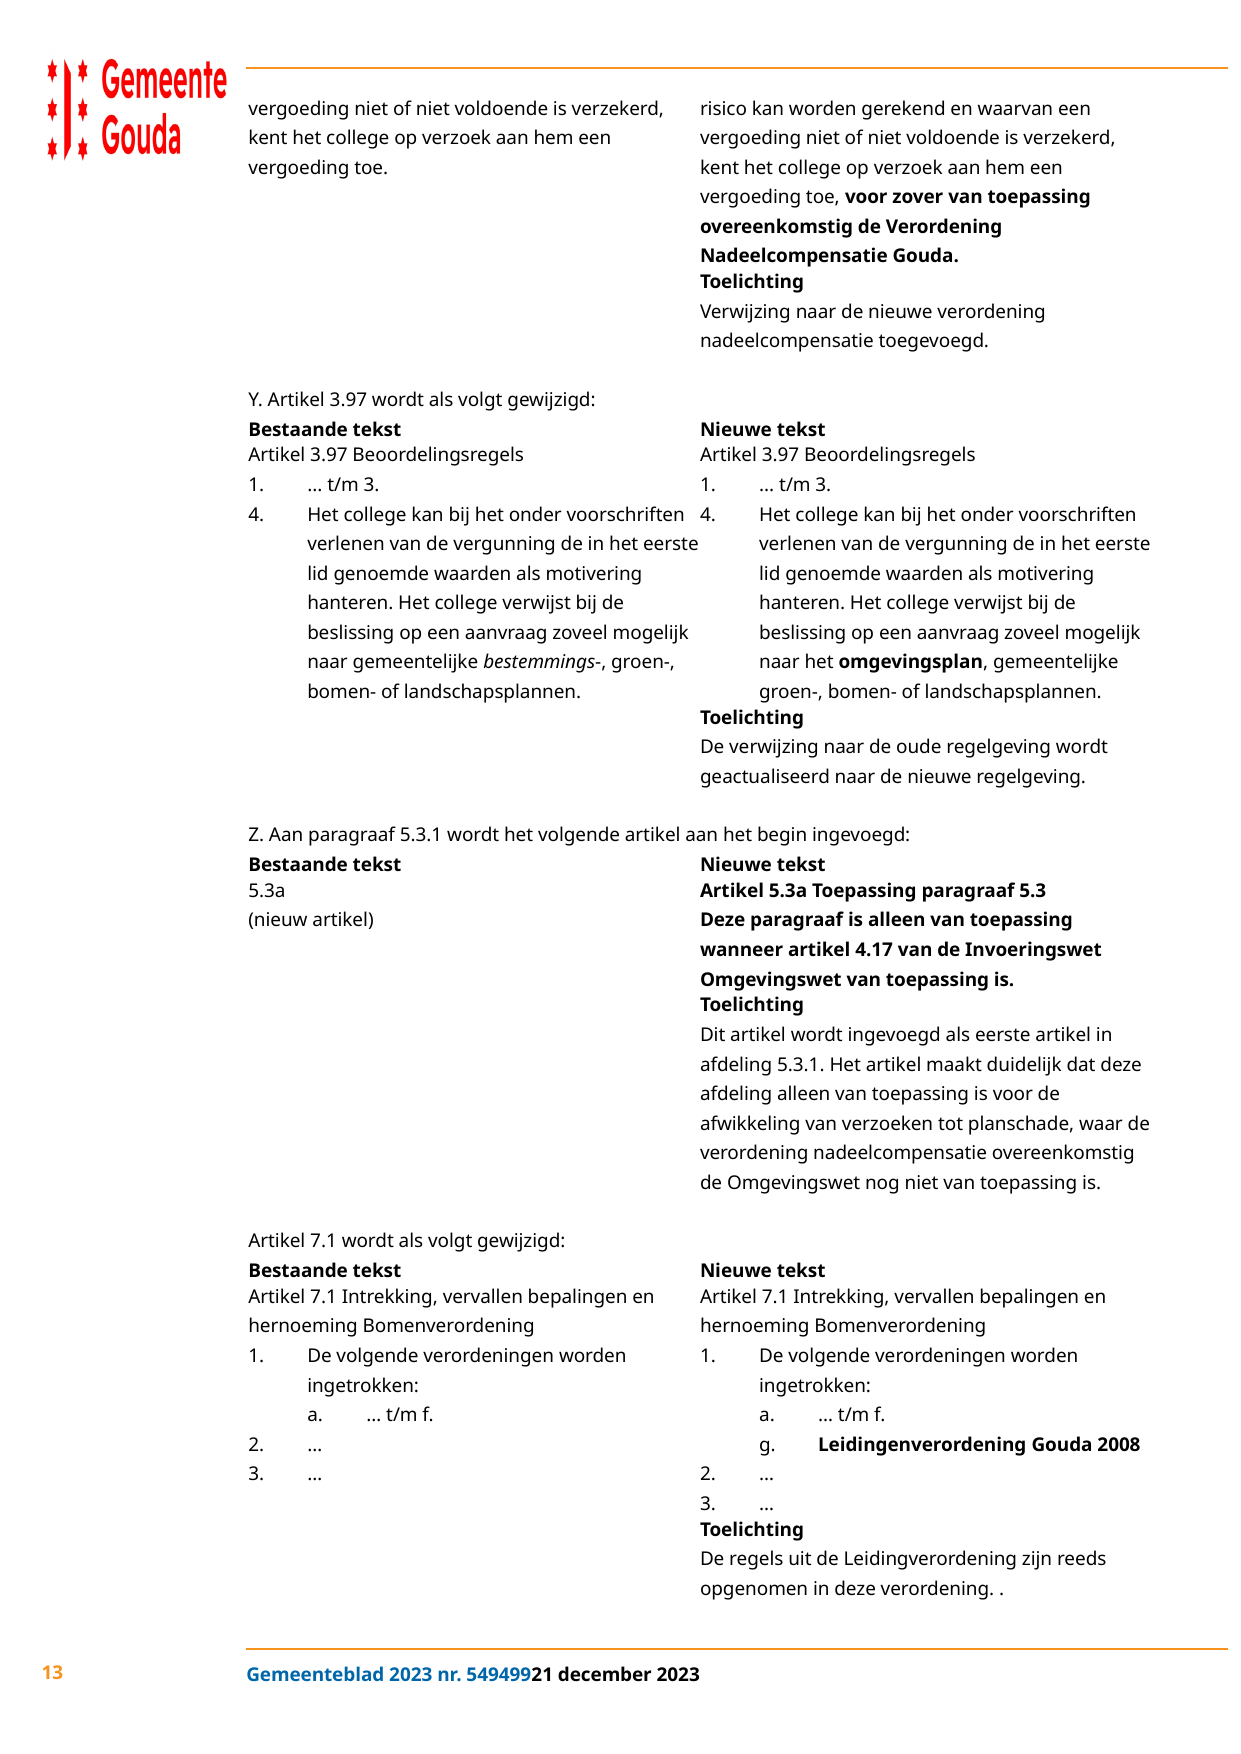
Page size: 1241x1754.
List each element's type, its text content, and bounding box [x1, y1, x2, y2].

table_header Nieuwe tekst [700, 1257, 1152, 1283]
table_header Bestaande tekst [248, 1257, 700, 1283]
table_cell Artikel 7.1 Intrekking, vervallen bepalingen en hernoeming Bomenverordening De volgende verordeningen worden ingetrokken: … t/m f. … … [248, 1283, 700, 1516]
table_cell [248, 1516, 700, 1601]
table_cell Artikel 3.97 Beoordelingsregels ... t/m 3. Het college kan bij het onder voorschriften verlenen van de vergunning de in het eerste lid genoemde waarden als motivering hanteren. Het college verwijst bij de beslissing op een aanvraag zoveel mogelijk naar gemeentelijke bestemmings-, groen-, bomen- of landschapsplannen. [248, 442, 700, 704]
table_cell Toelichting Verwijzing naar de nieuwe verordening nadeelcompensatie toegevoegd. [700, 269, 1152, 353]
table_cell [248, 704, 700, 789]
table_cell [248, 269, 700, 353]
table_cell Toelichting De regels uit de Leidingverordening zijn reeds opgenomen in deze verordening. . [700, 1516, 1152, 1601]
table_cell Artikel 3.97 Beoordelingsregels ... t/m 3. Het college kan bij het onder voorschriften verlenen van de vergunning de in het eerste lid genoemde waarden als motivering hanteren. Het college verwijst bij de beslissing op een aanvraag zoveel mogelijk naar het omgevingsplan, gemeentelijke groen-, bomen- of landschapsplannen. [700, 442, 1152, 704]
table_cell [248, 992, 700, 1195]
table_cell Toelichting De verwijzing naar de oude regelgeving wordt geactualiseerd naar de nieuwe regelgeving. [700, 704, 1152, 789]
text Artikel 7.1 wordt als volgt gewijzigd: [248, 1228, 1152, 1253]
table_cell vergoeding niet of niet voldoende is verzekerd, kent het college op verzoek aan hem een vergoeding toe. [248, 95, 700, 268]
table_cell Artikel 5.3a Toepassing paragraaf 5.3 Deze paragraaf is alleen van toepassing wanneer artikel 4.17 van de Invoeringswet Omgevingswet van toepassing is. [700, 877, 1152, 992]
text Y. Artikel 3.97 wordt als volgt gewijzigd: [248, 386, 1152, 412]
table_cell 5.3a (nieuw artikel) [248, 877, 700, 992]
table_header Nieuwe tekst [700, 416, 1152, 442]
text Z. Aan paragraaf 5.3.1 wordt het volgende artikel aan het begin ingevoegd: [248, 822, 1152, 847]
table_header Nieuwe tekst [700, 851, 1152, 877]
table_header Bestaande tekst [248, 416, 700, 442]
table_cell Artikel 7.1 Intrekking, vervallen bepalingen en hernoeming Bomenverordening De volgende verordeningen worden ingetrokken: … t/m f. Leidingenverordening Gouda 2008 … … [700, 1283, 1152, 1516]
table_cell risico kan worden gerekend en waarvan een vergoeding niet of niet voldoende is verzekerd, kent het college op verzoek aan hem een vergoeding toe, voor zover van toepassing overeenkomstig de Verordening Nadeelcompensatie Gouda. [700, 95, 1152, 268]
table_header Bestaande tekst [248, 851, 700, 877]
picture [41, 47, 231, 172]
table_cell Toelichting Dit artikel wordt ingevoegd als eerste artikel in afdeling 5.3.1. Het artikel maakt duidelijk dat deze afdeling alleen van toepassing is voor de afwikkeling van verzoeken tot planschade, waar de verordening nadeelcompensatie overeenkomstig de Omgevingswet nog niet van toepassing is. [700, 992, 1152, 1195]
